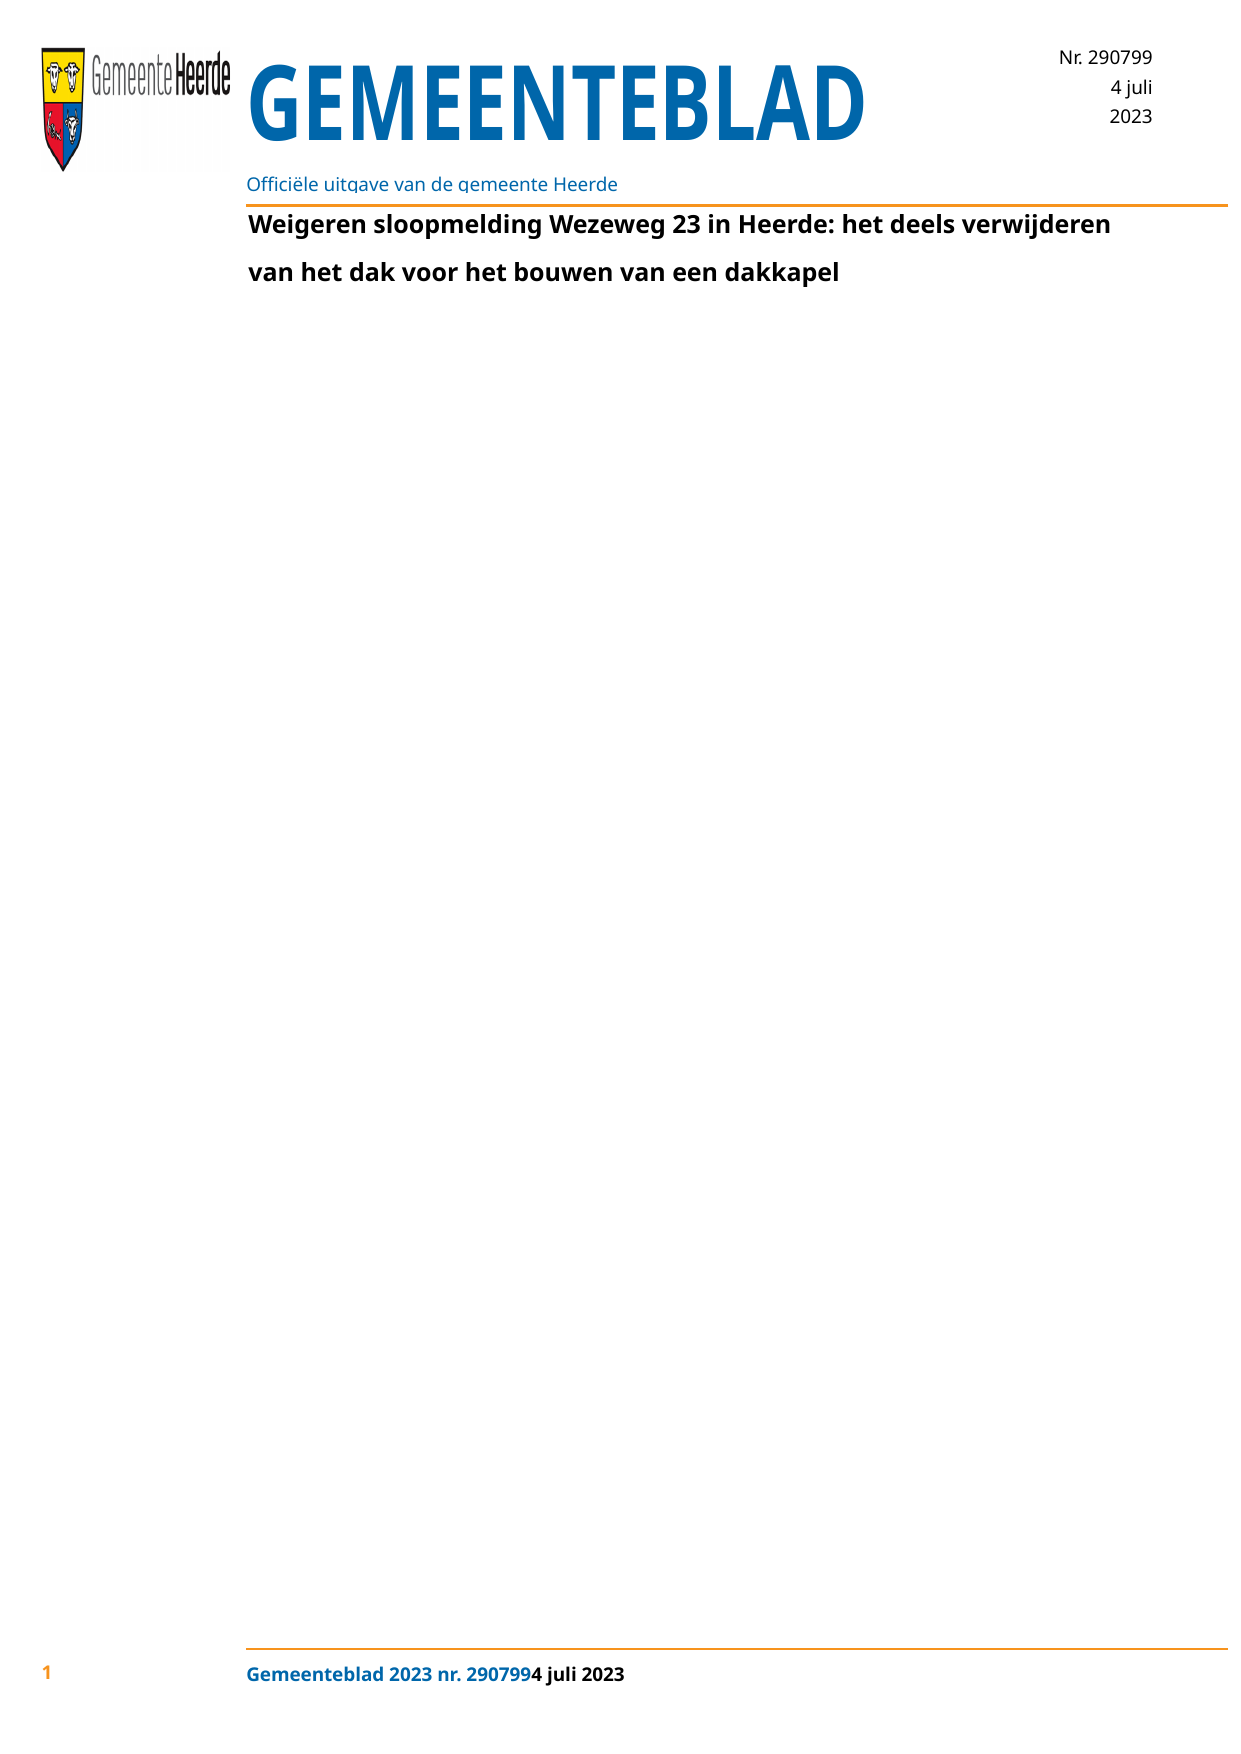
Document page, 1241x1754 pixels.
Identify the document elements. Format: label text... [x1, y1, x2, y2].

text Weigeren sloopmelding Wezeweg 23 in Heerde: het deels verwijderen van het dak voor het bouwen van een dakkapel [248, 207, 1152, 288]
picture [41, 47, 231, 172]
